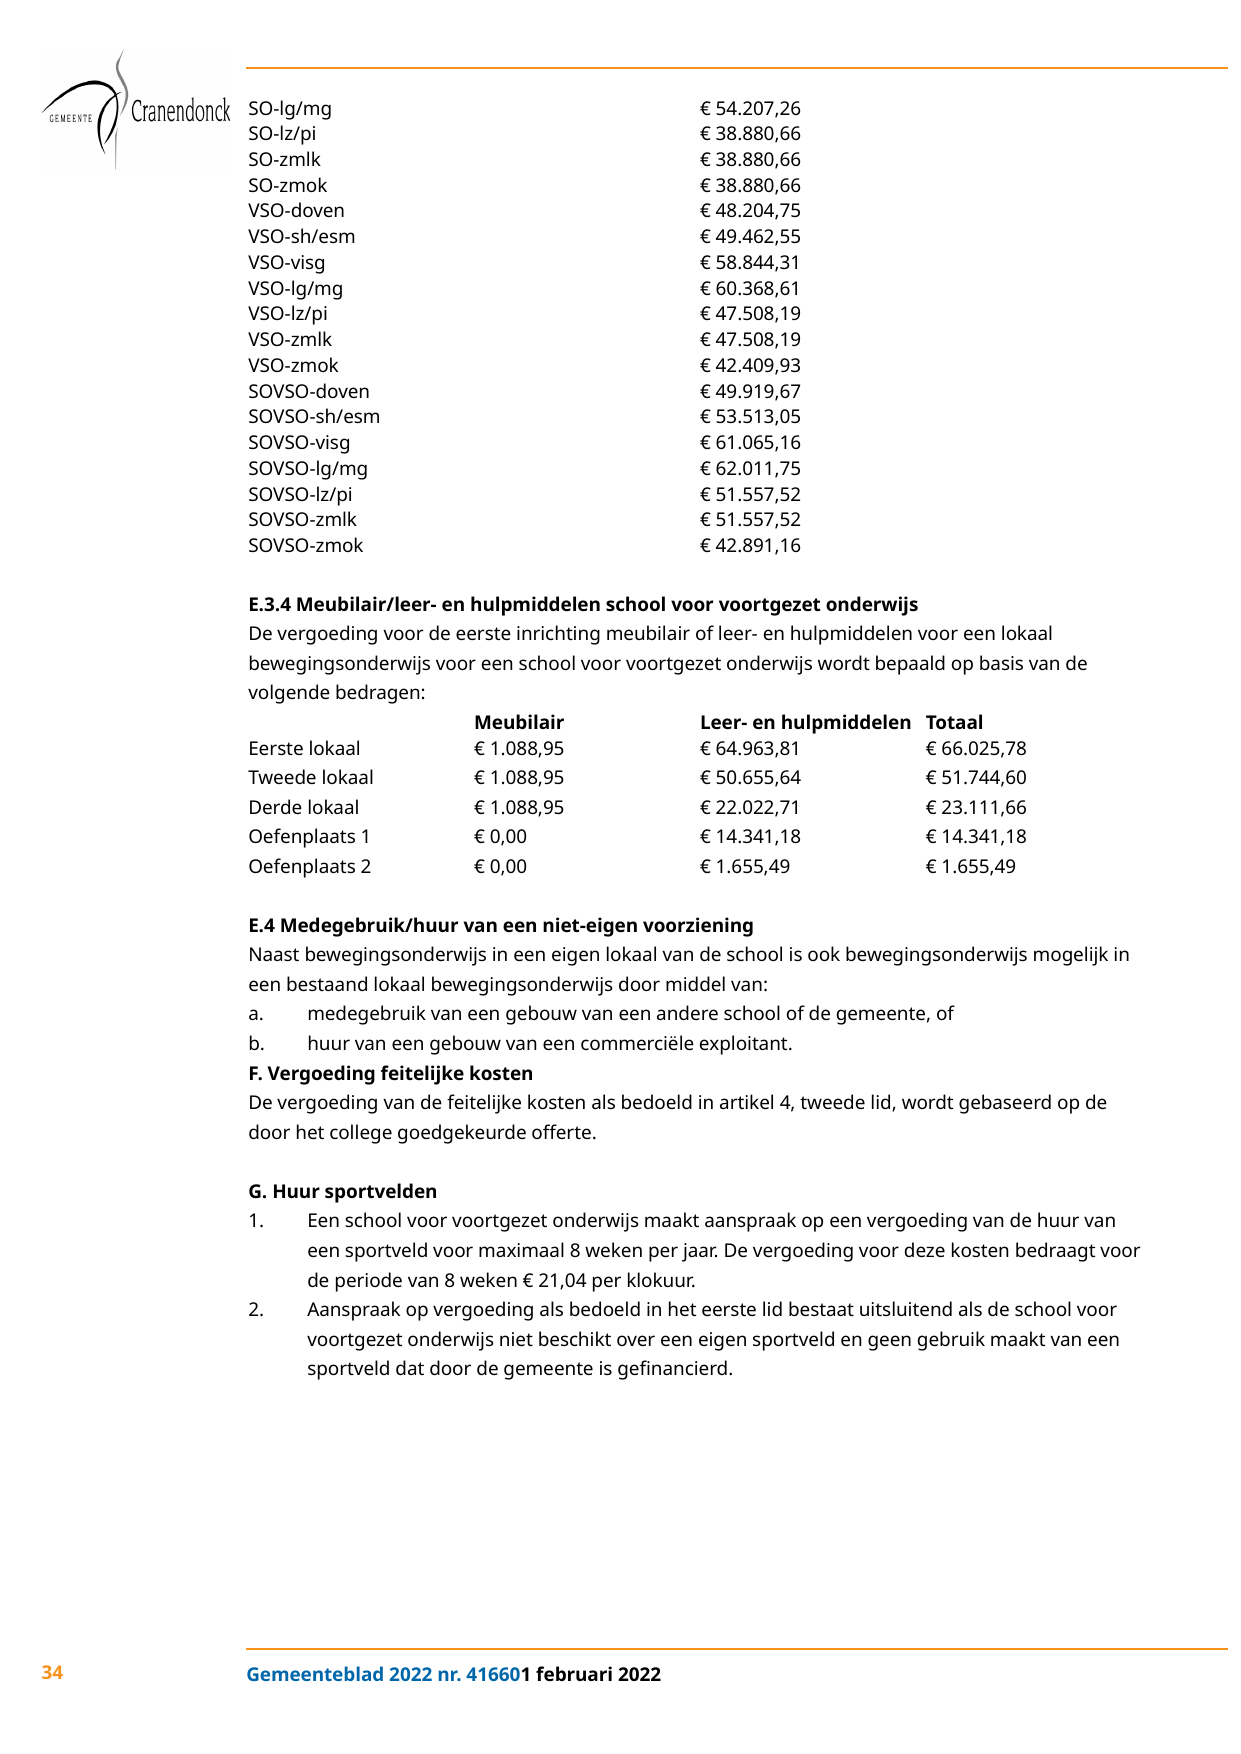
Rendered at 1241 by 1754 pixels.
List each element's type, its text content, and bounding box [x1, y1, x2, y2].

table_cell VSO-doven [248, 198, 700, 223]
table_cell Eerste lokaal Tweede lokaal Derde lokaal Oefenplaats 1 Oefenplaats 2 [248, 735, 474, 879]
table_cell € 49.462,55 [700, 224, 1152, 249]
table_cell € 1.088,95 € 1.088,95 € 1.088,95 € 0,00 € 0,00 [474, 735, 700, 879]
table_cell SOVSO-zmlk [248, 506, 700, 532]
table_cell € 47.508,19 [700, 301, 1152, 326]
table_cell € 58.844,31 [700, 249, 1152, 275]
table_cell SOVSO-sh/esm [248, 404, 700, 429]
table_cell VSO-zmlk [248, 326, 700, 352]
table_cell SO-zmlk [248, 146, 700, 172]
table_cell € 42.891,16 [700, 532, 1152, 558]
table_cell € 66.025,78 € 51.744,60 € 23.111,66 € 14.341,18 € 1.655,49 [926, 735, 1152, 879]
table_cell € 54.207,26 [700, 95, 1152, 121]
table_cell SOVSO-visg [248, 429, 700, 455]
table_cell SO-lz/pi [248, 121, 700, 146]
table_cell € 38.880,66 [700, 172, 1152, 198]
table_cell VSO-lz/pi [248, 301, 700, 326]
table_cell SO-zmok [248, 172, 700, 198]
table_header [248, 709, 474, 735]
table_cell € 62.011,75 [700, 455, 1152, 481]
table_cell € 51.557,52 [700, 506, 1152, 532]
list medegebruik van een gebouw van een andere school of de gemeente, of [248, 1001, 1152, 1026]
list Aanspraak op vergoeding als bedoeld in het eerste lid bestaat uitsluitend als de school voor voortgezet onderwijs niet beschikt over een eigen sportveld en geen gebruik maakt van een sportveld dat door de gemeente is gefinancierd. [248, 1296, 1152, 1381]
table_cell € 38.880,66 [700, 121, 1152, 146]
table_header Meubilair [474, 709, 700, 735]
table_cell € 64.963,81 € 50.655,64 € 22.022,71 € 14.341,18 € 1.655,49 [700, 735, 926, 879]
text E.4 Medegebruik/huur van een niet-eigen voorziening [248, 912, 1152, 937]
table_cell € 49.919,67 [700, 378, 1152, 403]
table_cell SOVSO-zmok [248, 532, 700, 558]
table_cell € 48.204,75 [700, 198, 1152, 223]
list Een school voor voortgezet onderwijs maakt aanspraak op een vergoeding van de huur van een sportveld voor maximaal 8 weken per jaar. De vergoeding voor deze kosten bedraagt voor de periode van 8 weken € 21,04 per klokuur. [248, 1208, 1152, 1292]
text F. Vergoeding feitelijke kosten [248, 1060, 1152, 1085]
table_cell VSO-lg/mg [248, 275, 700, 301]
text E.3.4 Meubilair/leer- en hulpmiddelen school voor voortgezet onderwijs [248, 591, 1152, 616]
text Naast bewegingsonderwijs in een eigen lokaal van de school is ook bewegingsonderwijs mogelijk in een bestaand lokaal bewegingsonderwijs door middel van: [248, 941, 1152, 997]
picture [41, 47, 231, 172]
table_cell € 51.557,52 [700, 481, 1152, 506]
table_cell € 42.409,93 [700, 352, 1152, 378]
text De vergoeding van de feitelijke kosten als bedoeld in artikel 4, tweede lid, wordt gebaseerd op de door het college goedgekeurde offerte. [248, 1089, 1152, 1144]
table_cell SOVSO-lg/mg [248, 455, 700, 481]
list huur van een gebouw van een commerciële exploitant. [248, 1030, 1152, 1056]
table_cell VSO-zmok [248, 352, 700, 378]
table_cell VSO-visg [248, 249, 700, 275]
table_cell € 53.513,05 [700, 404, 1152, 429]
table_cell € 61.065,16 [700, 429, 1152, 455]
table_header Leer- en hulpmiddelen [700, 709, 926, 735]
table_cell SOVSO-doven [248, 378, 700, 403]
table_header Totaal [926, 709, 1152, 735]
table_cell SO-lg/mg [248, 95, 700, 121]
text De vergoeding voor de eerste inrichting meubilair of leer- en hulpmiddelen voor een lokaal bewegingsonderwijs voor een school voor voortgezet onderwijs wordt bepaald op basis van de volgende bedragen: [248, 620, 1152, 705]
table_cell € 38.880,66 [700, 146, 1152, 172]
table_cell VSO-sh/esm [248, 224, 700, 249]
table_cell € 60.368,61 [700, 275, 1152, 301]
table_cell € 47.508,19 [700, 326, 1152, 352]
table_cell SOVSO-lz/pi [248, 481, 700, 506]
text G. Huur sportvelden [248, 1178, 1152, 1204]
